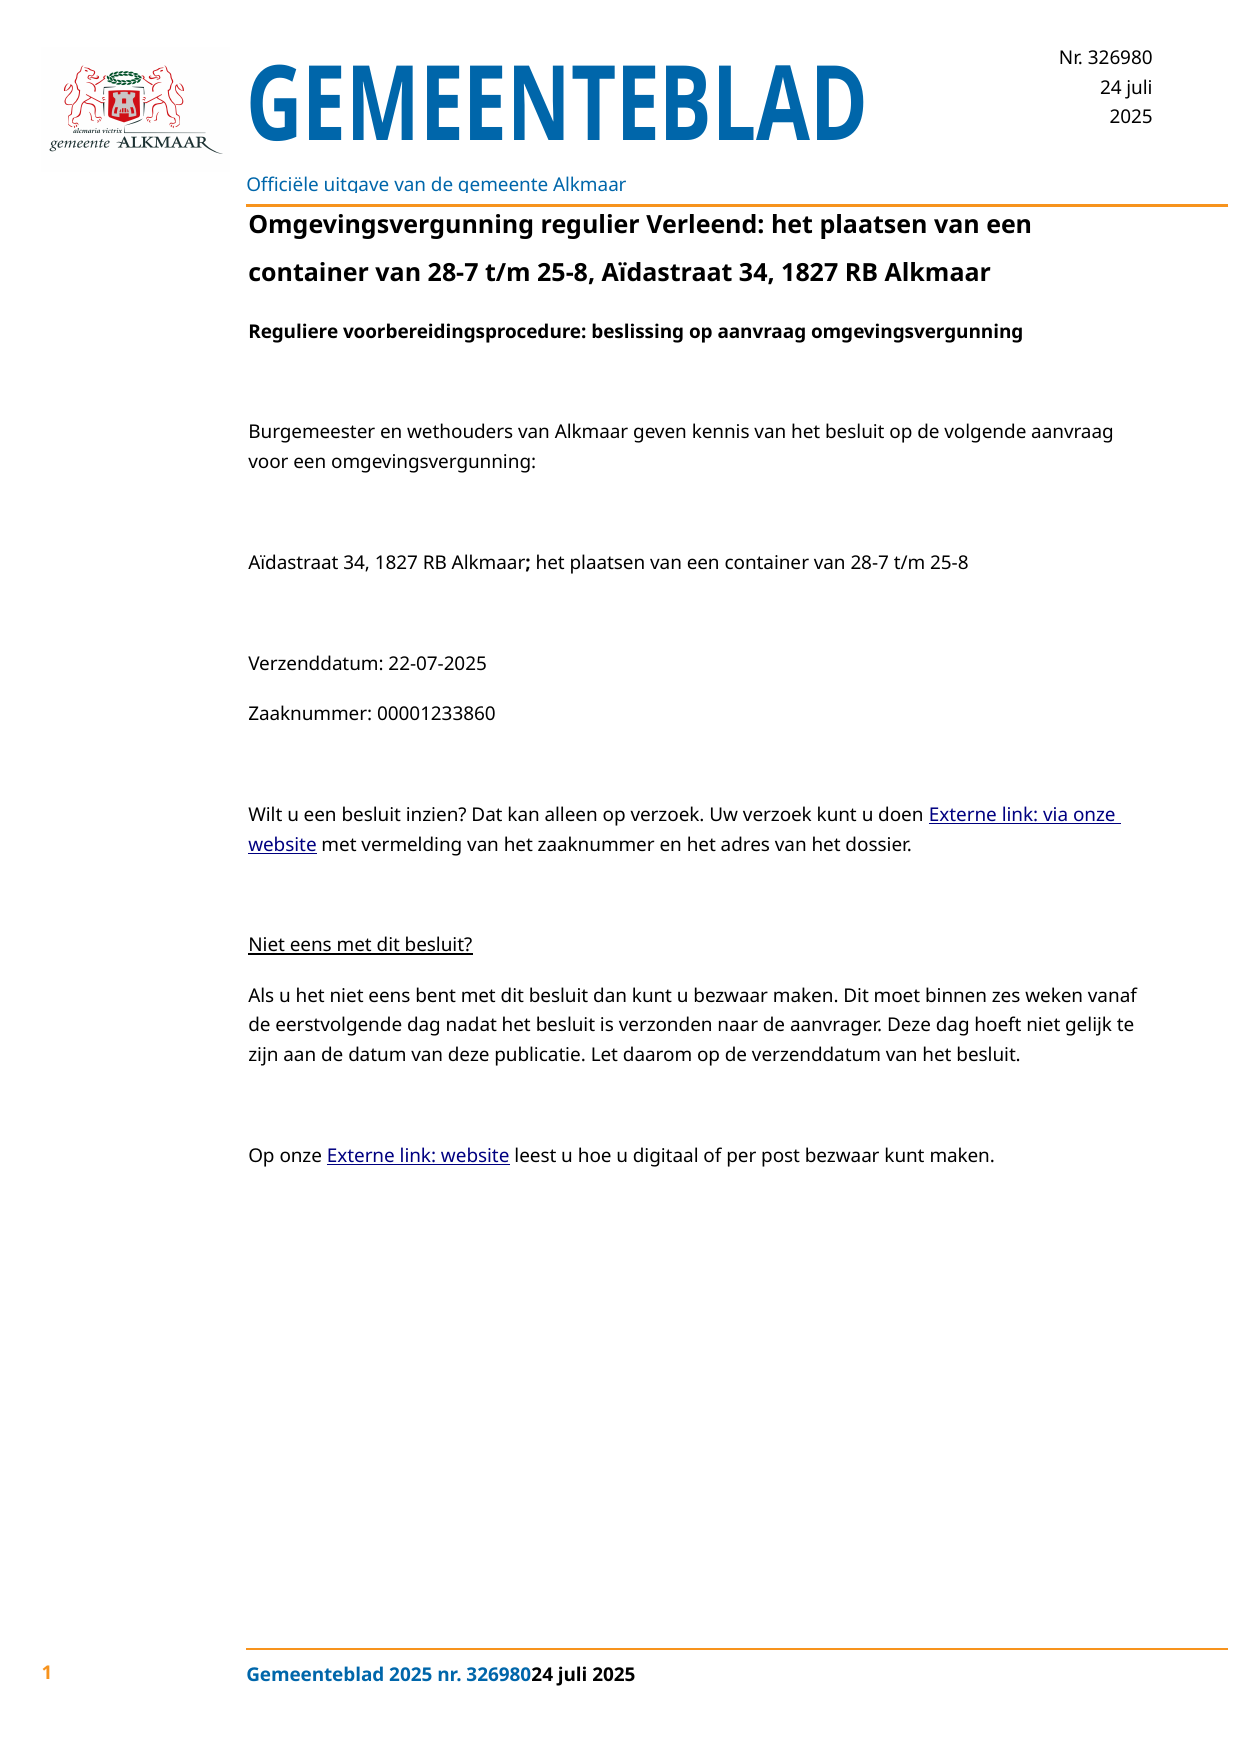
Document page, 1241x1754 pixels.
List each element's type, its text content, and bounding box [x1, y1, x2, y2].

text Niet eens met dit besluit? [248, 932, 1152, 957]
text Verzenddatum: 22-07-2025 [248, 650, 1152, 676]
text Wilt u een besluit inzien? Dat kan alleen op verzoek. Uw verzoek kunt u doen Externe link: via onze website met vermelding van het zaaknummer en het adres van het dossier. [248, 801, 1152, 857]
text Als u het niet eens bent met dit besluit dan kunt u bezwaar maken. Dit moet binnen zes weken vanaf de eerstvolgende dag nadat het besluit is verzonden naar de aanvrager. Deze dag hoeft niet gelijk te zijn aan de datum van deze publicatie. Let daarom op de verzenddatum van het besluit. [248, 982, 1152, 1067]
text Omgevingsvergunning regulier Verleend: het plaatsen van een container van 28-7 t/m 25-8, Aïdastraat 34, 1827 RB Alkmaar [248, 207, 1152, 288]
text Op onze Externe link: website leest u hoe u digitaal of per post bezwaar kunt maken. [248, 1142, 1152, 1168]
text Aïdastraat 34, 1827 RB Alkmaar; het plaatsen van een container van 28-7 t/m 25-8 [248, 549, 1152, 575]
text Burgemeester en wethouders van Alkmaar geven kennis van het besluit op de volgende aanvraag voor een omgevingsvergunning: [248, 419, 1152, 474]
text Reguliere voorbereidingsprocedure: beslissing op aanvraag omgevingsvergunning [248, 318, 1152, 344]
picture [41, 47, 231, 172]
text Zaaknummer: 00001233860 [248, 700, 1152, 726]
